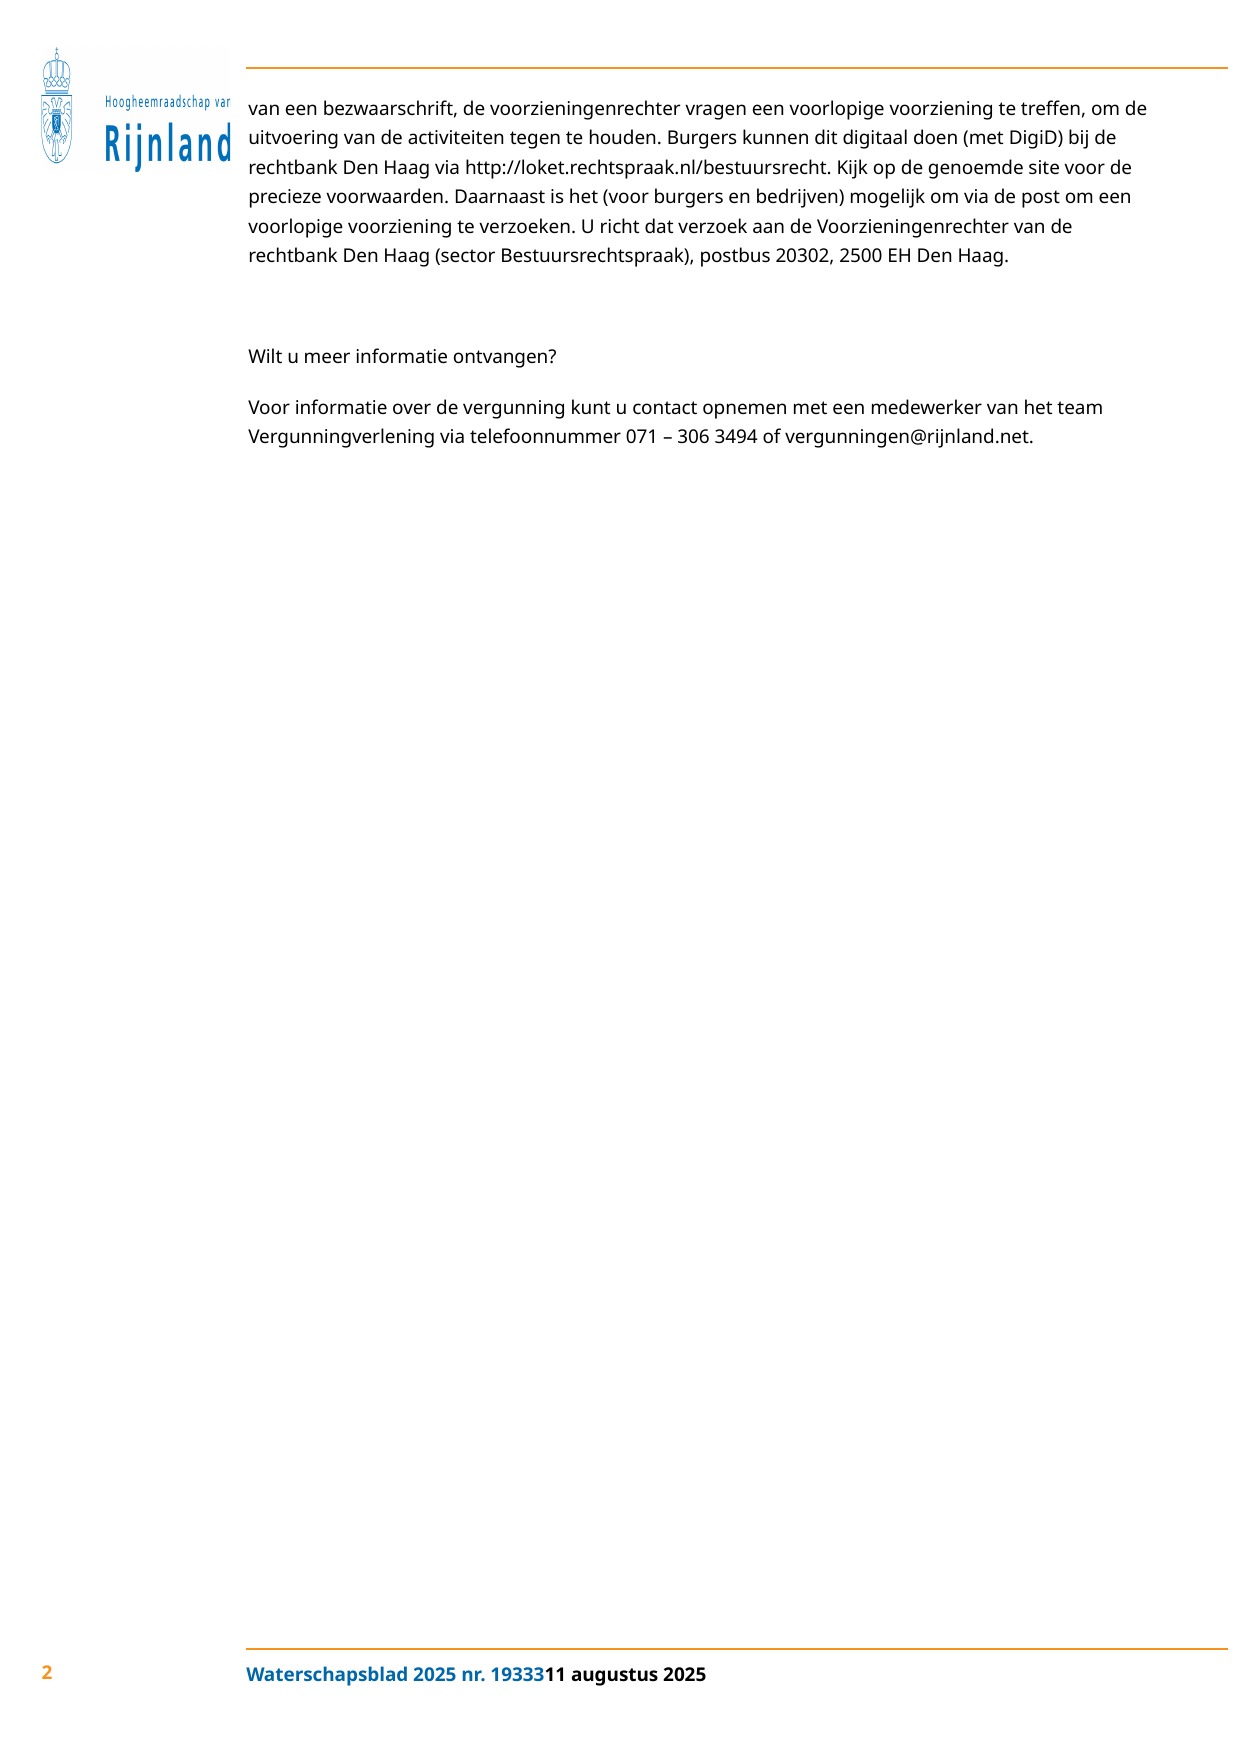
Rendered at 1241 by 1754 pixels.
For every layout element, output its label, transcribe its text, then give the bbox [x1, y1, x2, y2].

text Voor informatie over de vergunning kunt u contact opnemen met een medewerker van het team Vergunningverlening via telefoonnummer 071 – 306 3494 of vergunningen@rijnland.net. [248, 394, 1152, 449]
text Wilt u meer informatie ontvangen? [248, 343, 1152, 369]
text van een bezwaarschrift, de voorzieningenrechter vragen een voorlopige voorziening te treffen, om de uitvoering van de activiteiten tegen te houden. Burgers kunnen dit digitaal doen (met DigiD) bij de rechtbank Den Haag via http://loket.rechtspraak.nl/bestuursrecht. Kijk op de genoemde site voor de precieze voorwaarden. Daarnaast is het (voor burgers en bedrijven) mogelijk om via de post om een voorlopige voorziening te verzoeken. U richt dat verzoek aan de Voorzieningenrechter van de rechtbank Den Haag (sector Bestuursrechtspraak), postbus 20302, 2500 EH Den Haag. [248, 95, 1152, 268]
picture [41, 47, 231, 172]
